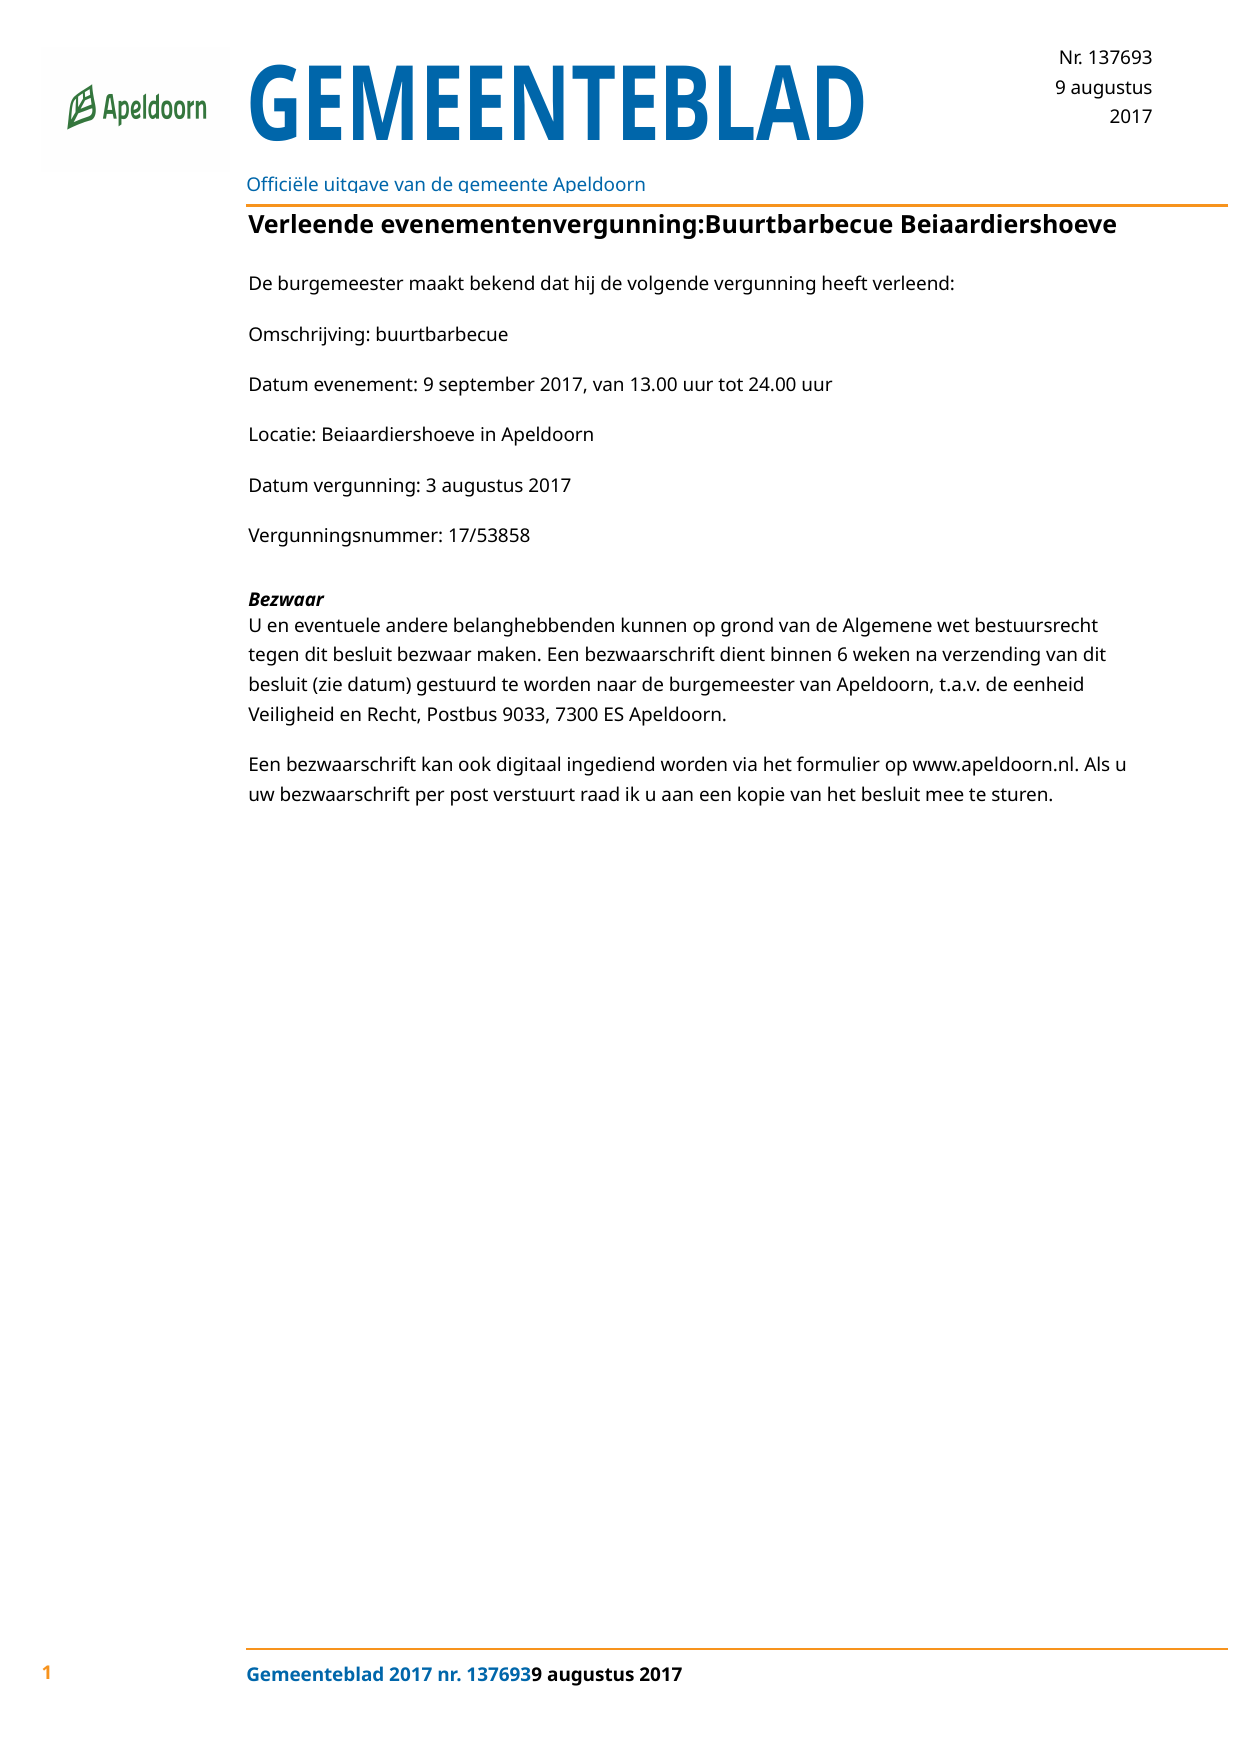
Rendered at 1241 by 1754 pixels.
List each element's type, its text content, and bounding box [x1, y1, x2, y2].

text Een bezwaarschrift kan ook digitaal ingediend worden via het formulier op www.apeldoorn.nl. Als u uw bezwaarschrift per post verstuurt raad ik u aan een kopie van het besluit mee te sturen. [248, 751, 1152, 807]
text Datum vergunning: 3 augustus 2017 [248, 472, 1152, 498]
text De burgemeester maakt bekend dat hij de volgende vergunning heeft verleend: [248, 270, 1152, 296]
text Locatie: Beiaardiershoeve in Apeldoorn [248, 422, 1152, 447]
picture [41, 47, 231, 172]
text Verleende evenementenvergunning:Buurtbarbecue Beiaardiershoeve [248, 207, 1152, 241]
text Omschrijving: buurtbarbecue [248, 321, 1152, 346]
text Bezwaar [248, 586, 1152, 612]
text Datum evenement: 9 september 2017, van 13.00 uur tot 24.00 uur [248, 371, 1152, 397]
text U en eventuele andere belanghebbenden kunnen op grond van de Algemene wet bestuursrecht tegen dit besluit bezwaar maken. Een bezwaarschrift dient binnen 6 weken na verzending van dit besluit (zie datum) gestuurd te worden naar de burgemeester van Apeldoorn, t.a.v. de eenheid Veiligheid en Recht, Postbus 9033, 7300 ES Apeldoorn. [248, 612, 1152, 727]
text Vergunningsnummer: 17/53858 [248, 522, 1152, 548]
